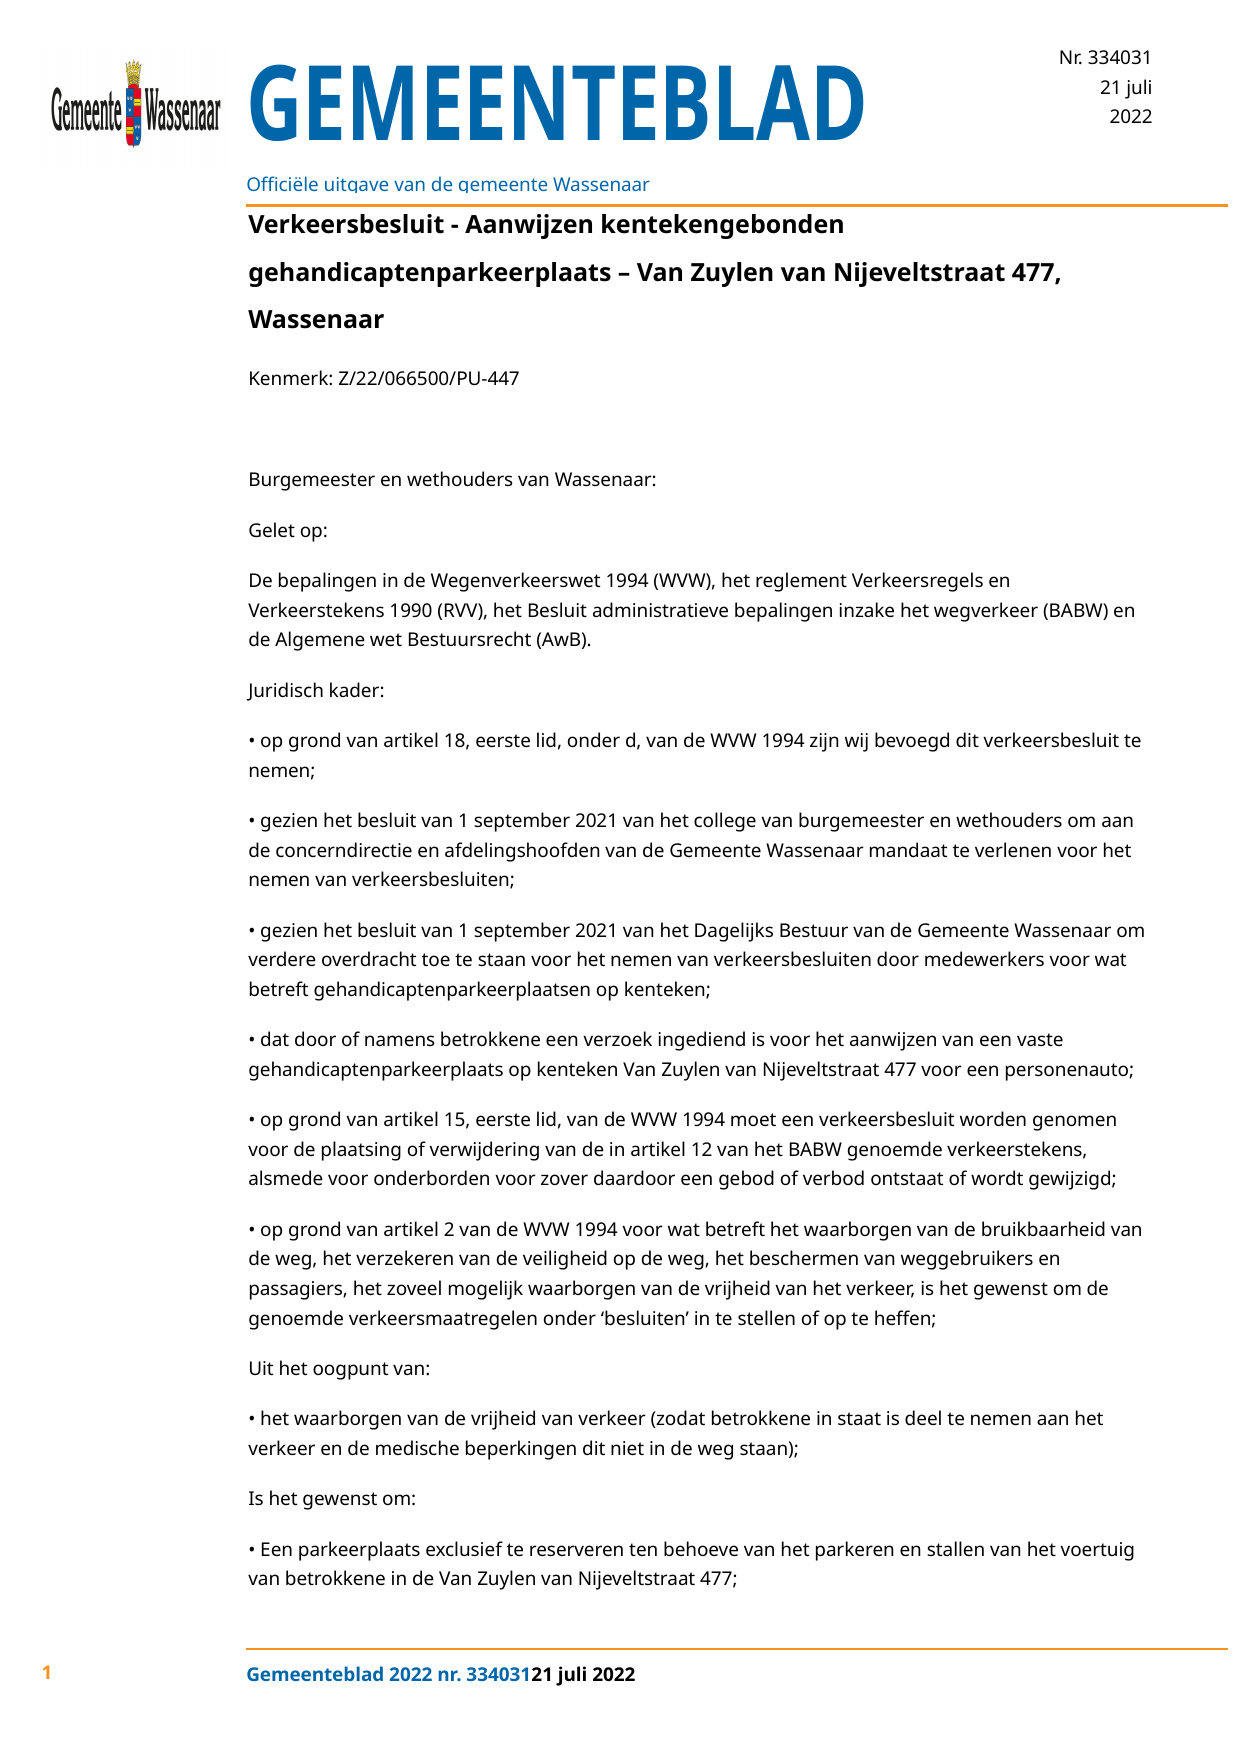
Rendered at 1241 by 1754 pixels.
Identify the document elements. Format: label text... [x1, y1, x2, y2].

text • gezien het besluit van 1 september 2021 van het college van burgemeester en wethouders om aan de concerndirectie en afdelingshoofden van de Gemeente Wassenaar mandaat te verlenen voor het nemen van verkeersbesluiten; [248, 807, 1152, 892]
picture [41, 47, 231, 172]
text • gezien het besluit van 1 september 2021 van het Dagelijks Bestuur van de Gemeente Wassenaar om verdere overdracht toe te staan voor het nemen van verkeersbesluiten door medewerkers voor wat betreft gehandicaptenparkeerplaatsen op kenteken; [248, 917, 1152, 1002]
text Uit het oogpunt van: [248, 1355, 1152, 1381]
text • het waarborgen van de vrijheid van verkeer (zodat betrokkene in staat is deel te nemen aan het verkeer en de medische beperkingen dit niet in de weg staan); [248, 1406, 1152, 1461]
text Is het gewenst om: [248, 1486, 1152, 1511]
text Verkeersbesluit - Aanwijzen kentekengebonden gehandicaptenparkeerplaats – Van Zuylen van Nijeveltstraat 477, Wassenaar [248, 207, 1152, 336]
text Gelet op: [248, 517, 1152, 542]
text • op grond van artikel 18, eerste lid, onder d, van de WVW 1994 zijn wij bevoegd dit verkeersbesluit te nemen; [248, 727, 1152, 782]
text • op grond van artikel 15, eerste lid, van de WVW 1994 moet een verkeersbesluit worden genomen voor de plaatsing of verwijdering van de in artikel 12 van het BABW genoemde verkeerstekens, alsmede voor onderborden voor zover daardoor een gebod of verbod ontstaat of wordt gewijzigd; [248, 1106, 1152, 1191]
text De bepalingen in de Wegenverkeerswet 1994 (WVW), het reglement Verkeersregels en Verkeerstekens 1990 (RVV), het Besluit administratieve bepalingen inzake het wegverkeer (BABW) en de Algemene wet Bestuursrecht (AwB). [248, 567, 1152, 652]
text Burgemeester en wethouders van Wassenaar: [248, 466, 1152, 492]
text • dat door of namens betrokkene een verzoek ingediend is voor het aanwijzen van een vaste gehandicaptenparkeerplaats op kenteken Van Zuylen van Nijeveltstraat 477 voor een personenauto; [248, 1026, 1152, 1082]
text Juridisch kader: [248, 677, 1152, 702]
text • op grond van artikel 2 van de WVW 1994 voor wat betreft het waarborgen van de bruikbaarheid van de weg, het verzekeren van de veiligheid op de weg, het beschermen van weggebruikers en passagiers, het zoveel mogelijk waarborgen van de vrijheid van het verkeer, is het gewenst om de genoemde verkeersmaatregelen onder ‘besluiten’ in te stellen of op te heffen; [248, 1216, 1152, 1330]
text • Een parkeerplaats exclusief te reserveren ten behoeve van het parkeren en stallen van het voertuig van betrokkene in de Van Zuylen van Nijeveltstraat 477; [248, 1536, 1152, 1591]
text Kenmerk: Z/22/066500/PU-447 [248, 366, 1152, 391]
